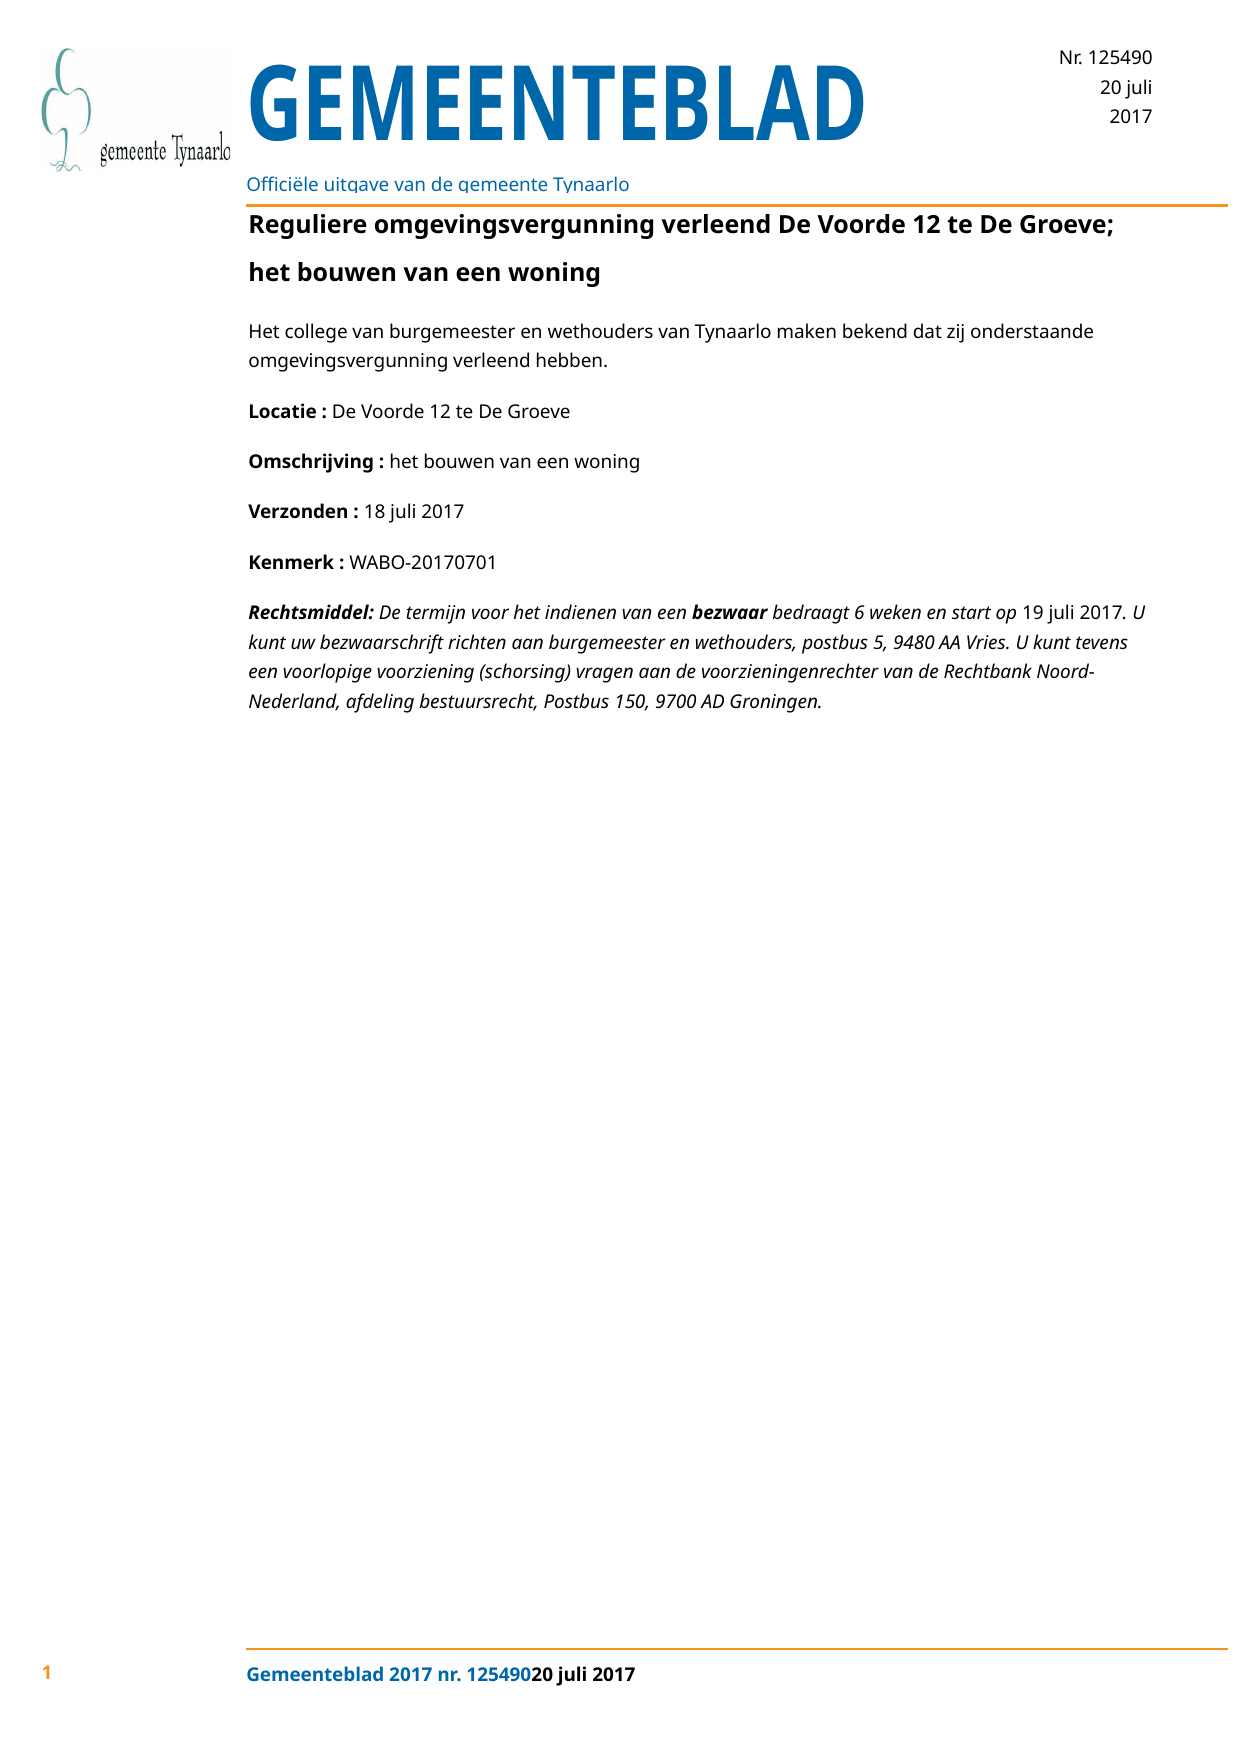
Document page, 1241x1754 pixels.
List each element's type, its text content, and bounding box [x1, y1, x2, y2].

text Locatie : De Voorde 12 te De Groeve [248, 398, 1152, 424]
text Het college van burgemeester en wethouders van Tynaarlo maken bekend dat zij onderstaande omgevingsvergunning verleend hebben. [248, 318, 1152, 373]
text Verzonden : 18 juli 2017 [248, 499, 1152, 524]
text Reguliere omgevingsvergunning verleend De Voorde 12 te De Groeve; het bouwen van een woning [248, 207, 1152, 288]
picture [41, 47, 231, 172]
text Kenmerk : WABO-20170701 [248, 549, 1152, 575]
text Omschrijving : het bouwen van een woning [248, 448, 1152, 474]
text Rechtsmiddel: De termijn voor het indienen van een bezwaar bedraagt 6 weken en start op 19 juli 2017. U kunt uw bezwaarschrift richten aan burgemeester en wethouders, postbus 5, 9480 AA Vries. U kunt tevens een voorlopige voorziening (schorsing) vragen aan de voorzieningenrechter van de Rechtbank Noord-Nederland, afdeling bestuursrecht, Postbus 150, 9700 AD Groningen. [248, 599, 1152, 714]
